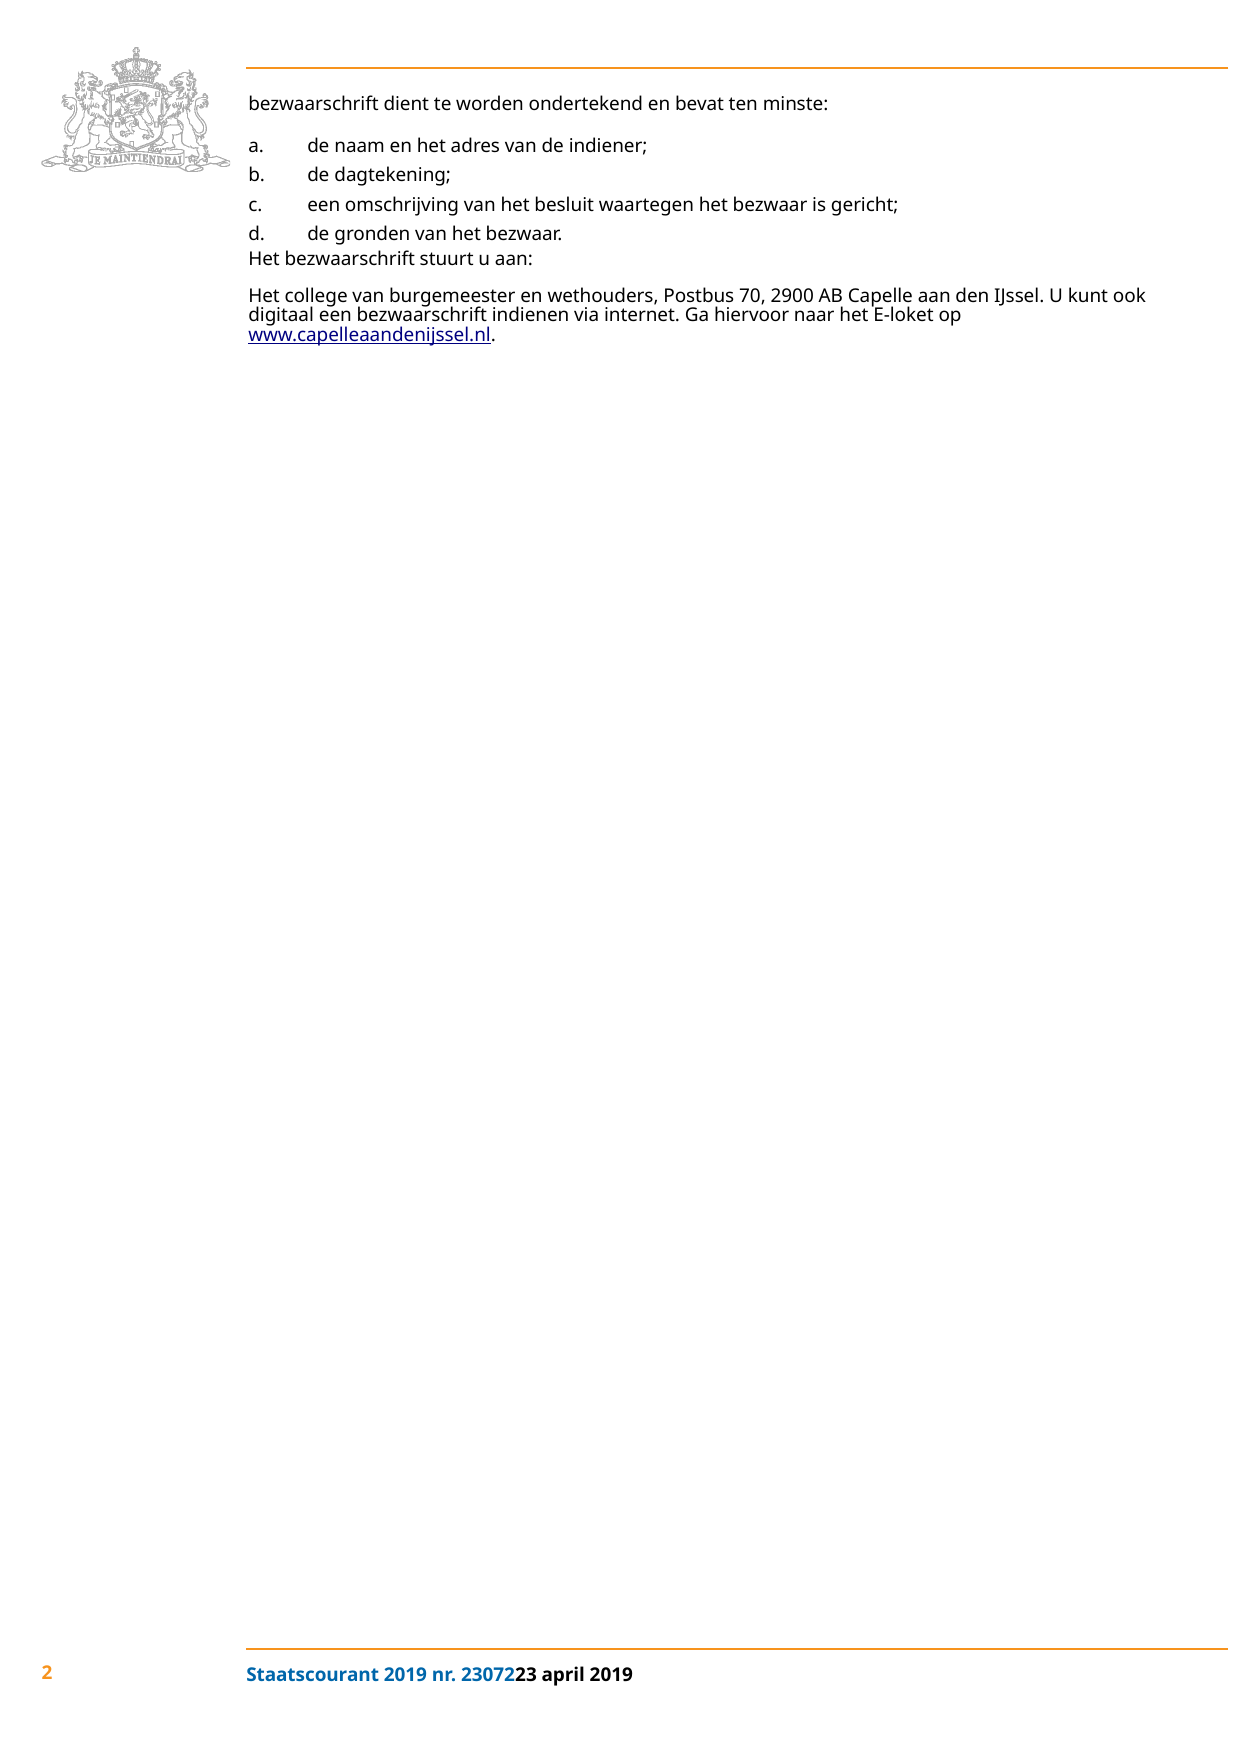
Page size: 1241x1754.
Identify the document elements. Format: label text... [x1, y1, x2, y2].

list de dagtekening; [248, 161, 1152, 187]
picture [41, 47, 231, 172]
text Het bezwaarschrift stuurt u aan: [248, 250, 1152, 269]
text Het college van burgemeester en wethouders, Postbus 70, 2900 AB Capelle aan den IJssel. U kunt ook digitaal een bezwaarschrift indienen via internet. Ga hiervoor naar het E-loket op www.capelleaandenijssel.nl. [248, 287, 1152, 345]
text bezwaarschrift dient te worden ondertekend en bevat ten minste: [248, 95, 1152, 114]
list de gronden van het bezwaar. [248, 221, 1152, 246]
list een omschrijving van het besluit waartegen het bezwaar is gericht; [248, 191, 1152, 217]
list de naam en het adres van de indiener; [248, 132, 1152, 157]
